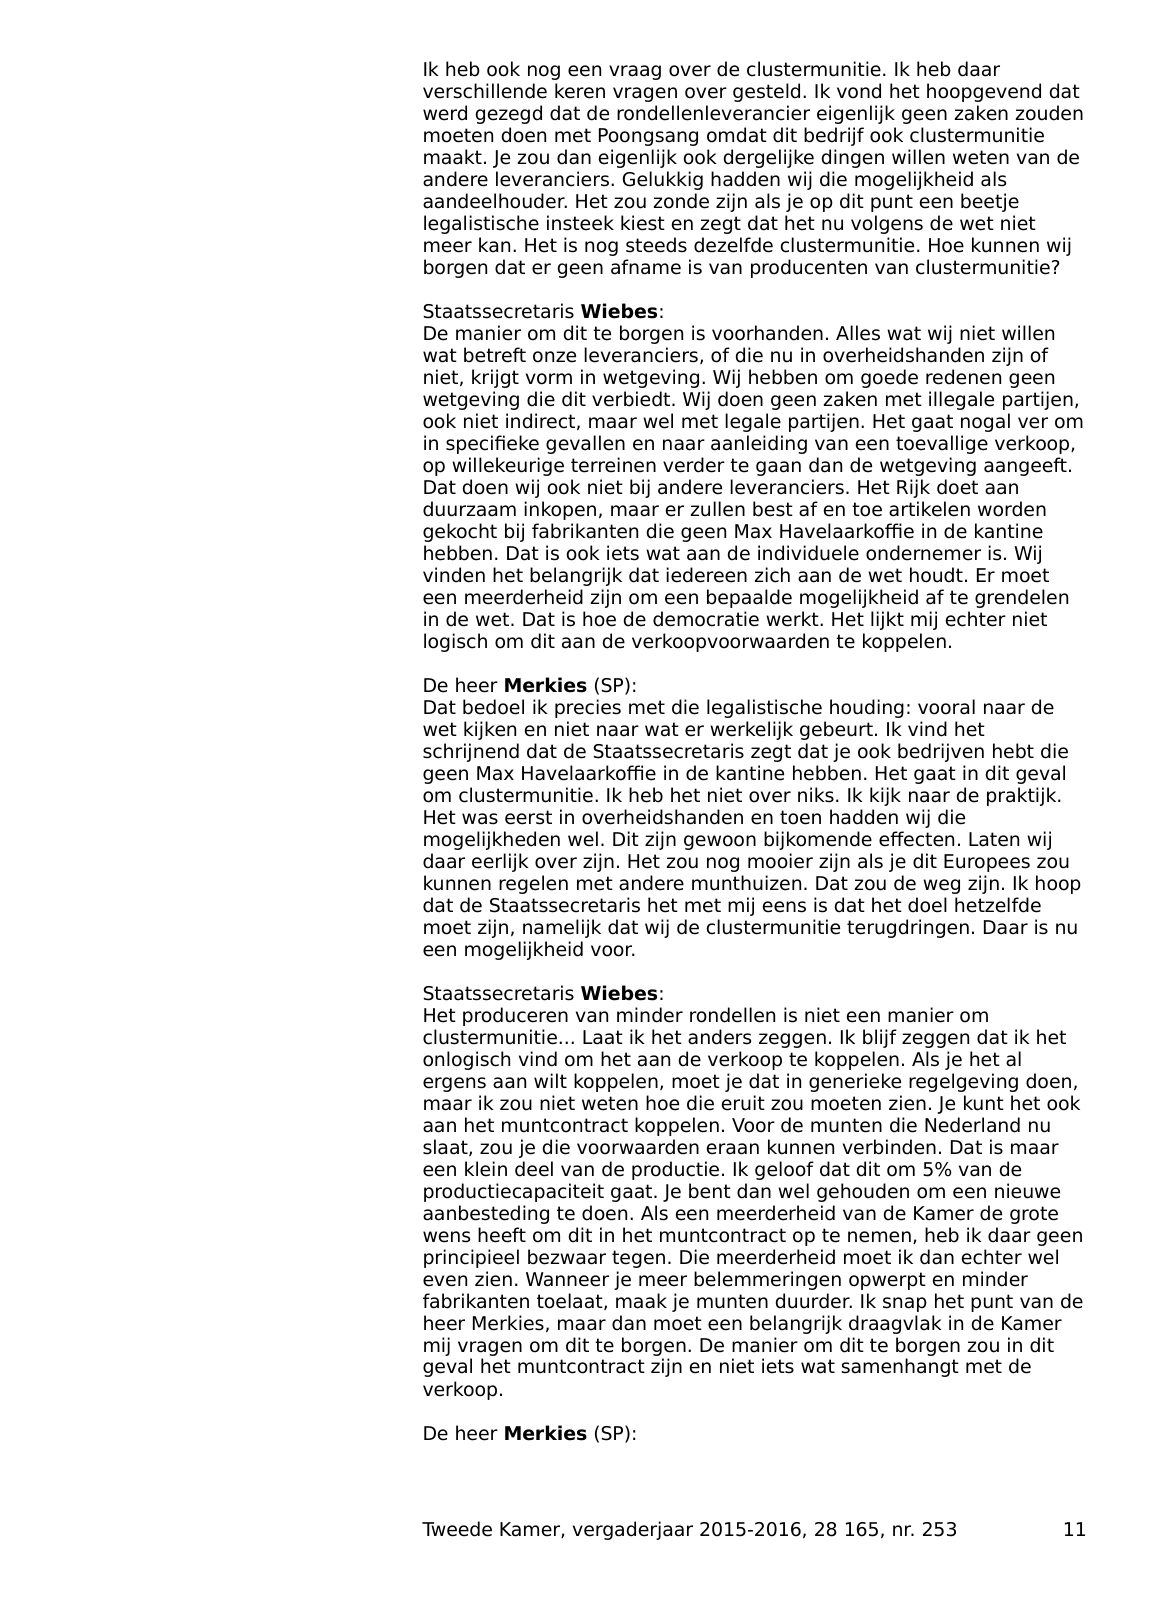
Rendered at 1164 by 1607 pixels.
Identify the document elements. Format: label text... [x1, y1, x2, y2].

text De manier om dit te borgen is voorhanden. Alles wat wij niet willen wat betreft onze leveranciers, of die nu in overheidshanden zijn of niet, krijgt vorm in wetgeving. Wij hebben om goede redenen geen wetgeving die dit verbiedt. Wij doen geen zaken met illegale partijen, ook niet indirect, maar wel met legale partijen. Het gaat nogal ver om in specifieke gevallen en naar aanleiding van een toevallige verkoop, op willekeurige terreinen verder te gaan dan de wetgeving aangeeft. Dat doen wij ook niet bij andere leveranciers. Het Rijk doet aan duurzaam inkopen, maar er zullen best af en toe artikelen worden gekocht bij fabrikanten die geen Max Havelaarkoffie in de kantine hebben. Dat is ook iets wat aan de individuele ondernemer is. Wij vinden het belangrijk dat iedereen zich aan de wet houdt. Er moet een meerderheid zijn om een bepaalde mogelijkheid af te grendelen in de wet. Dat is hoe de democratie werkt. Het lijkt mij echter niet logisch om dit aan de verkoopvoorwaarden te koppelen. [422, 323, 1087, 653]
text De heer Merkies (SP): [422, 1423, 1087, 1444]
text Staatssecretaris Wiebes: [422, 983, 1087, 1005]
text Dat bedoel ik precies met die legalistische houding: vooral naar de wet kijken en niet naar wat er werkelijk gebeurt. Ik vind het schrijnend dat de Staatssecretaris zegt dat je ook bedrijven hebt die geen Max Havelaarkoffie in de kantine hebben. Het gaat in dit geval om clustermunitie. Ik heb het niet over niks. Ik kijk naar de praktijk. Het was eerst in overheidshanden en toen hadden wij die mogelijkheden wel. Dit zijn gewoon bijkomende effecten. Laten wij daar eerlijk over zijn. Het zou nog mooier zijn als je dit Europees zou kunnen regelen met andere munthuizen. Dat zou de weg zijn. Ik hoop dat de Staatssecretaris het met mij eens is dat het doel hetzelfde moet zijn, namelijk dat wij de clustermunitie terugdringen. Daar is nu een mogelijkheid voor. [422, 697, 1087, 961]
text De heer Merkies (SP): [422, 675, 1087, 697]
text Het produceren van minder rondellen is niet een manier om clustermunitie... Laat ik het anders zeggen. Ik blijf zeggen dat ik het onlogisch vind om het aan de verkoop te koppelen. Als je het al ergens aan wilt koppelen, moet je dat in generieke regelgeving doen, maar ik zou niet weten hoe die eruit zou moeten zien. Je kunt het ook aan het muntcontract koppelen. Voor de munten die Nederland nu slaat, zou je die voorwaarden eraan kunnen verbinden. Dat is maar een klein deel van de productie. Ik geloof dat dit om 5% van de productiecapaciteit gaat. Je bent dan wel gehouden om een nieuwe aanbesteding te doen. Als een meerderheid van de Kamer de grote wens heeft om dit in het muntcontract op te nemen, heb ik daar geen principieel bezwaar tegen. Die meerderheid moet ik dan echter wel even zien. Wanneer je meer belemmeringen opwerpt en minder fabrikanten toelaat, maak je munten duurder. Ik snap het punt van de heer Merkies, maar dan moet een belangrijk draagvlak in de Kamer mij vragen om dit te borgen. De manier om dit te borgen zou in dit geval het muntcontract zijn en niet iets wat samenhangt met de verkoop. [422, 1005, 1087, 1400]
text Staatssecretaris Wiebes: [422, 301, 1087, 323]
text Ik heb ook nog een vraag over de clustermunitie. Ik heb daar verschillende keren vragen over gesteld. Ik vond het hoopgevend dat werd gezegd dat de rondellenleverancier eigenlijk geen zaken zouden moeten doen met Poongsang omdat dit bedrijf ook clustermunitie maakt. Je zou dan eigenlijk ook dergelijke dingen willen weten van de andere leveranciers. Gelukkig hadden wij die mogelijkheid als aandeelhouder. Het zou zonde zijn als je op dit punt een beetje legalistische insteek kiest en zegt dat het nu volgens de wet niet meer kan. Het is nog steeds dezelfde clustermunitie. Hoe kunnen wij borgen dat er geen afname is van producenten van clustermunitie? [422, 59, 1087, 279]
